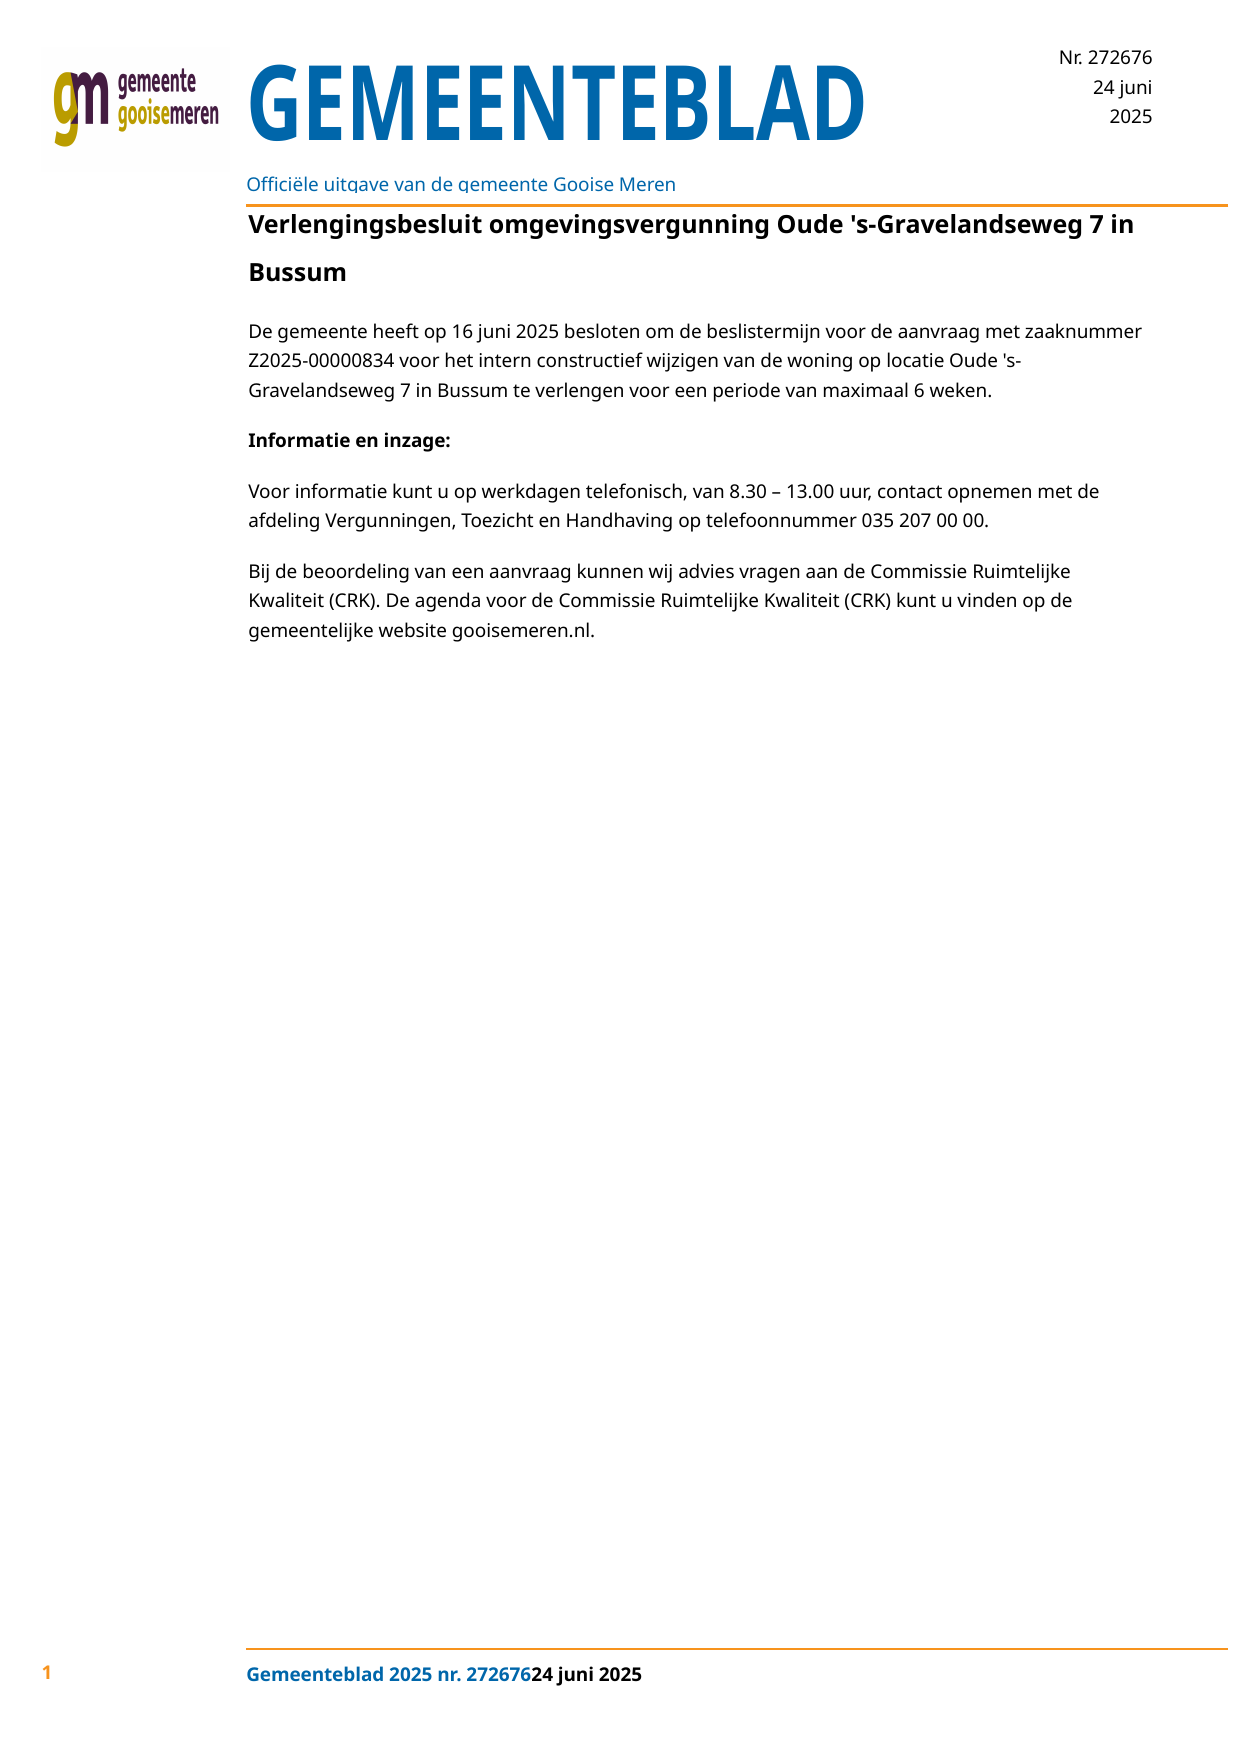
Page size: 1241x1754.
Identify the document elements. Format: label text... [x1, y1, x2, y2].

text De gemeente heeft op 16 juni 2025 besloten om de beslistermijn voor de aanvraag met zaaknummer Z2025-00000834 voor het intern constructief wijzigen van de woning op locatie Oude 's-Gravelandseweg 7 in Bussum te verlengen voor een periode van maximaal 6 weken. [248, 318, 1152, 403]
text Verlengingsbesluit omgevingsvergunning Oude 's-Gravelandseweg 7 in Bussum [248, 207, 1152, 288]
text Informatie en inzage: [248, 427, 1152, 453]
picture [41, 47, 231, 172]
text Voor informatie kunt u op werkdagen telefonisch, van 8.30 – 13.00 uur, contact opnemen met de afdeling Vergunningen, Toezicht en Handhaving op telefoonnummer 035 207 00 00. [248, 478, 1152, 533]
text Bij de beoordeling van een aanvraag kunnen wij advies vragen aan de Commissie Ruimtelijke Kwaliteit (CRK). De agenda voor de Commissie Ruimtelijke Kwaliteit (CRK) kunt u vinden op de gemeentelijke website gooisemeren.nl. [248, 558, 1152, 643]
